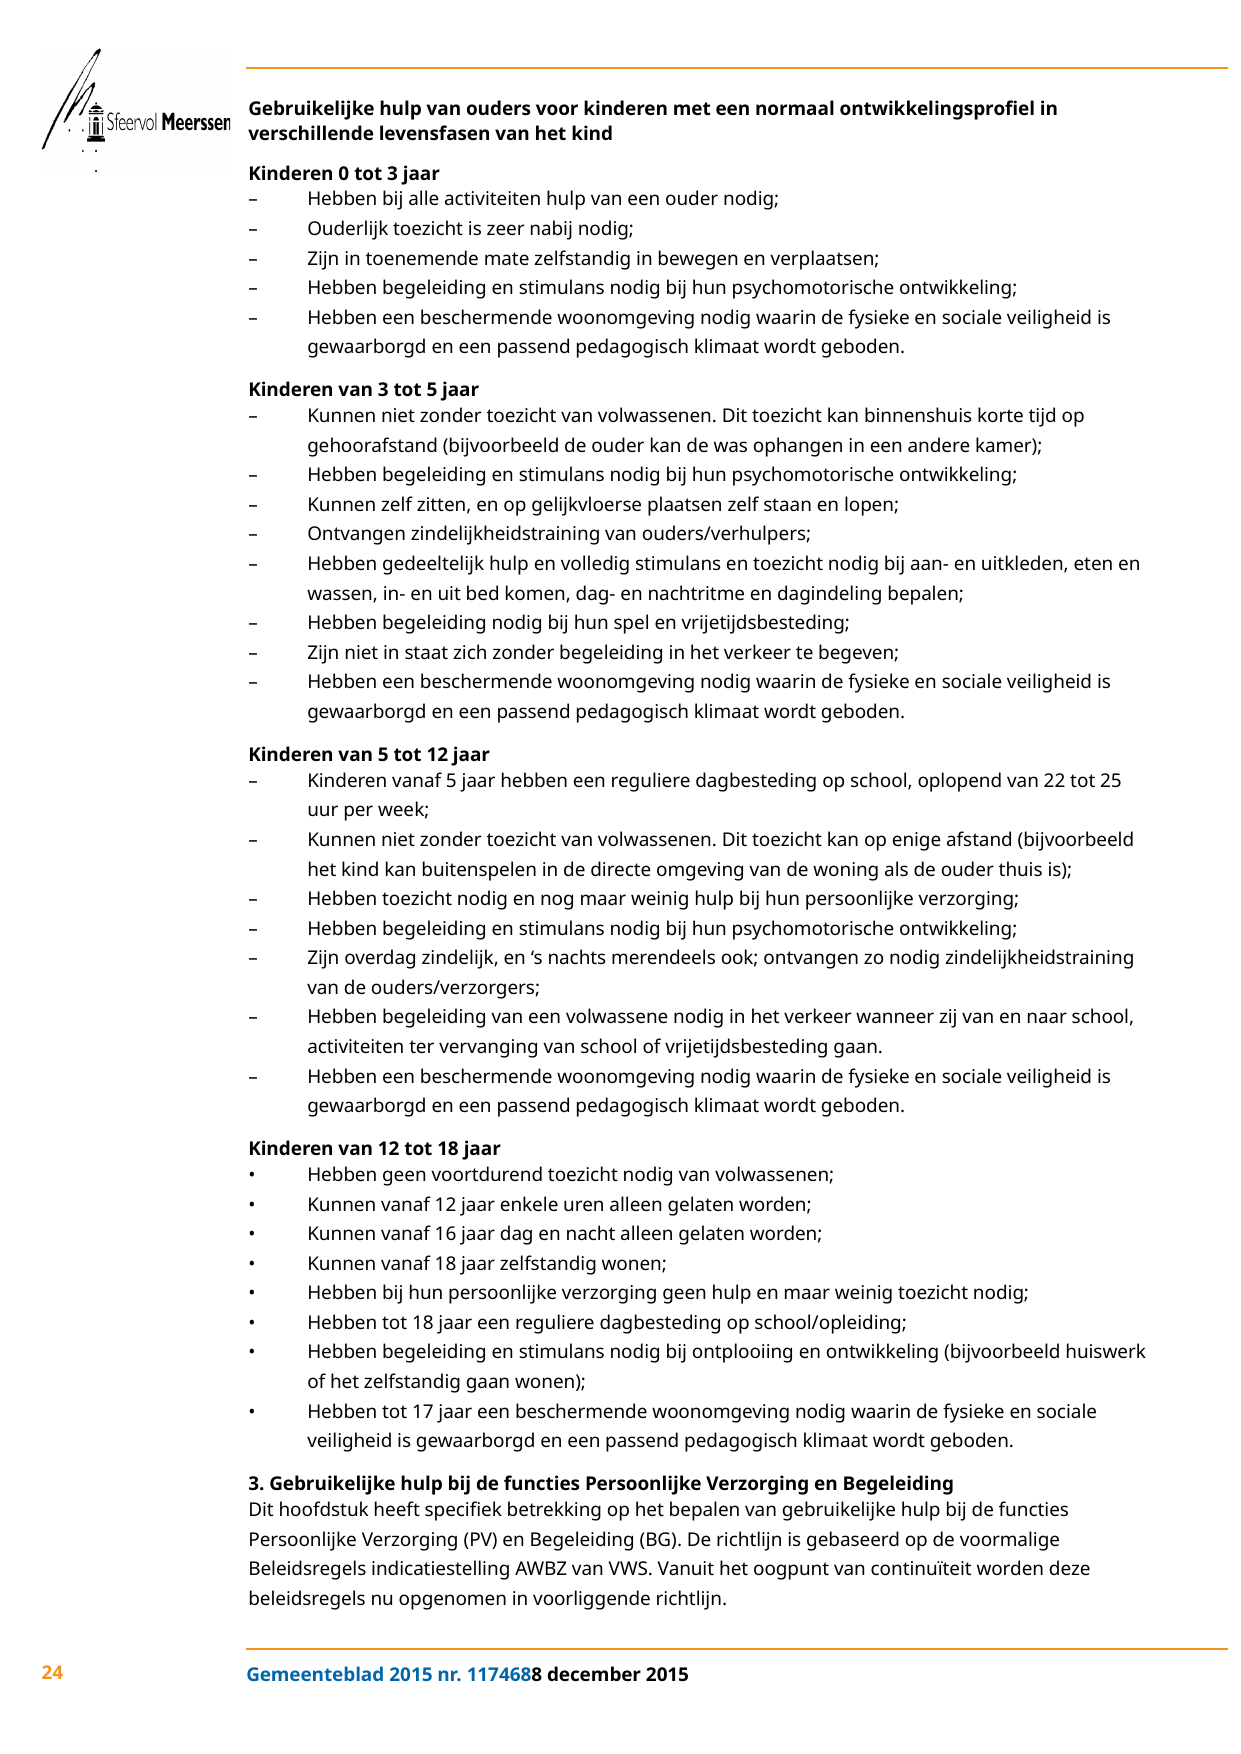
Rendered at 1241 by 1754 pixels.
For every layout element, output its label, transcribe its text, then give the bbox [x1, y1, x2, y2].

list Hebben begeleiding en stimulans nodig bij hun psychomotorische ontwikkeling; [248, 274, 1152, 300]
text Gebruikelijke hulp van ouders voor kinderen met een normaal ontwikkelingsprofiel in verschillende levensfasen van het kind [248, 95, 1152, 146]
list Kunnen vanaf 12 jaar enkele uren alleen gelaten worden; [248, 1191, 1152, 1217]
list Zijn overdag zindelijk, en ‘s nachts merendeels ook; ontvangen zo nodig zindelijkheidstraining van de ouders/verzorgers; [248, 944, 1152, 1000]
list Kunnen vanaf 16 jaar dag en nacht alleen gelaten worden; [248, 1220, 1152, 1246]
list Hebben een beschermende woonomgeving nodig waarin de fysieke en sociale veiligheid is gewaarborgd en een passend pedagogisch klimaat wordt geboden. [248, 668, 1152, 724]
list Hebben geen voortdurend toezicht nodig van volwassenen; [248, 1161, 1152, 1187]
picture [41, 47, 231, 172]
list Zijn niet in staat zich zonder begeleiding in het verkeer te begeven; [248, 639, 1152, 665]
list Hebben tot 18 jaar een reguliere dagbesteding op school/opleiding; [248, 1309, 1152, 1335]
list Hebben een beschermende woonomgeving nodig waarin de fysieke en sociale veiligheid is gewaarborgd en een passend pedagogisch klimaat wordt geboden. [248, 1063, 1152, 1118]
list Hebben gedeeltelijk hulp en volledig stimulans en toezicht nodig bij aan- en uitkleden, eten en wassen, in- en uit bed komen, dag- en nachtritme en dagindeling bepalen; [248, 550, 1152, 606]
list Kunnen zelf zitten, en op gelijkvloerse plaatsen zelf staan en lopen; [248, 491, 1152, 517]
list Hebben begeleiding en stimulans nodig bij ontplooiing en ontwikkeling (bijvoorbeeld huiswerk of het zelfstandig gaan wonen); [248, 1339, 1152, 1394]
list Kinderen vanaf 5 jaar hebben een reguliere dagbesteding op school, oplopend van 22 tot 25 uur per week; [248, 767, 1152, 822]
list Kunnen vanaf 18 jaar zelfstandig wonen; [248, 1250, 1152, 1276]
text Kinderen van 3 tot 5 jaar [248, 377, 1152, 402]
list Hebben begeleiding nodig bij hun spel en vrijetijdsbesteding; [248, 609, 1152, 635]
list Hebben een beschermende woonomgeving nodig waarin de fysieke en sociale veiligheid is gewaarborgd en een passend pedagogisch klimaat wordt geboden. [248, 304, 1152, 359]
list Hebben tot 17 jaar een beschermende woonomgeving nodig waarin de fysieke en sociale veiligheid is gewaarborgd en een passend pedagogisch klimaat wordt geboden. [248, 1398, 1152, 1453]
list Hebben bij hun persoonlijke verzorging geen hulp en maar weinig toezicht nodig; [248, 1279, 1152, 1305]
list Zijn in toenemende mate zelfstandig in bewegen en verplaatsen; [248, 245, 1152, 270]
list Ouderlijk toezicht is zeer nabij nodig; [248, 215, 1152, 241]
text Kinderen 0 tot 3 jaar [248, 160, 1152, 186]
list Kunnen niet zonder toezicht van volwassenen. Dit toezicht kan op enige afstand (bijvoorbeeld het kind kan buitenspelen in de directe omgeving van de woning als de ouder thuis is); [248, 826, 1152, 881]
list Kunnen niet zonder toezicht van volwassenen. Dit toezicht kan binnenshuis korte tijd op gehoorafstand (bijvoorbeeld de ouder kan de was ophangen in een andere kamer); [248, 402, 1152, 458]
text Kinderen van 12 tot 18 jaar [248, 1136, 1152, 1161]
list Hebben bij alle activiteiten hulp van een ouder nodig; [248, 186, 1152, 211]
list Hebben begeleiding van een volwassene nodig in het verkeer wanneer zij van en naar school, activiteiten ter vervanging van school of vrijetijdsbesteding gaan. [248, 1004, 1152, 1059]
list Hebben begeleiding en stimulans nodig bij hun psychomotorische ontwikkeling; [248, 461, 1152, 487]
text Dit hoofdstuk heeft specifiek betrekking op het bepalen van gebruikelijke hulp bij de functies Persoonlijke Verzorging (PV) en Begeleiding (BG). De richtlijn is gebaseerd op de voormalige Beleidsregels indicatiestelling AWBZ van VWS. Vanuit het oogpunt van continuïteit worden deze beleidsregels nu opgenomen in voorliggende richtlijn. [248, 1496, 1152, 1611]
list Ontvangen zindelijkheidstraining van ouders/verhulpers; [248, 521, 1152, 546]
text 3. Gebruikelijke hulp bij de functies Persoonlijke Verzorging en Begeleiding [248, 1471, 1152, 1496]
list Hebben toezicht nodig en nog maar weinig hulp bij hun persoonlijke verzorging; [248, 885, 1152, 911]
list Hebben begeleiding en stimulans nodig bij hun psychomotorische ontwikkeling; [248, 915, 1152, 941]
text Kinderen van 5 tot 12 jaar [248, 741, 1152, 767]
